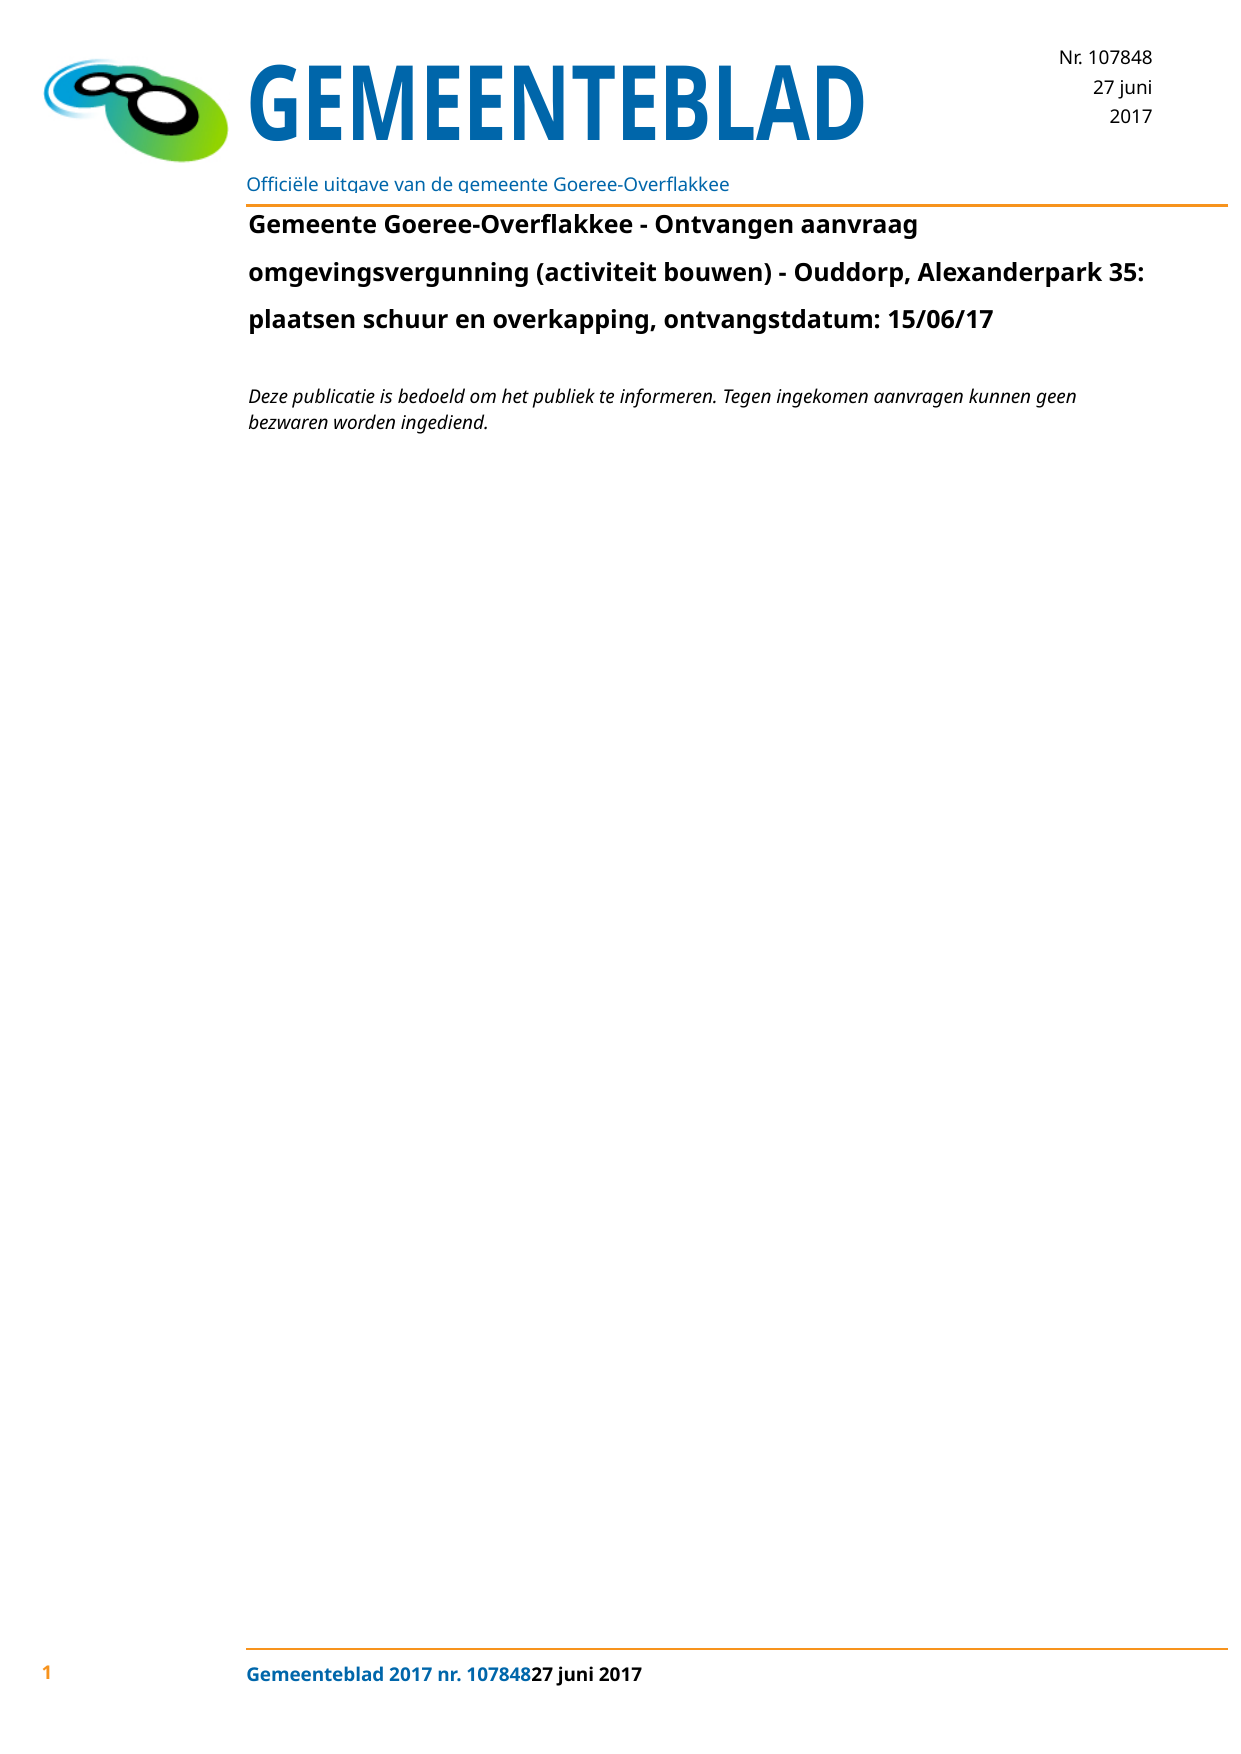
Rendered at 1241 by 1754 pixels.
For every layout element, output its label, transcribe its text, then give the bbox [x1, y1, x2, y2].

text Deze publicatie is bedoeld om het publiek te informeren. Tegen ingekomen aanvragen kunnen geen bezwaren worden ingediend. [248, 384, 1152, 435]
picture [41, 47, 231, 172]
text Gemeente Goeree-Overflakkee - Ontvangen aanvraag omgevingsvergunning (activiteit bouwen) - Ouddorp, Alexanderpark 35: plaatsen schuur en overkapping, ontvangstdatum: 15/06/17 [248, 207, 1152, 336]
